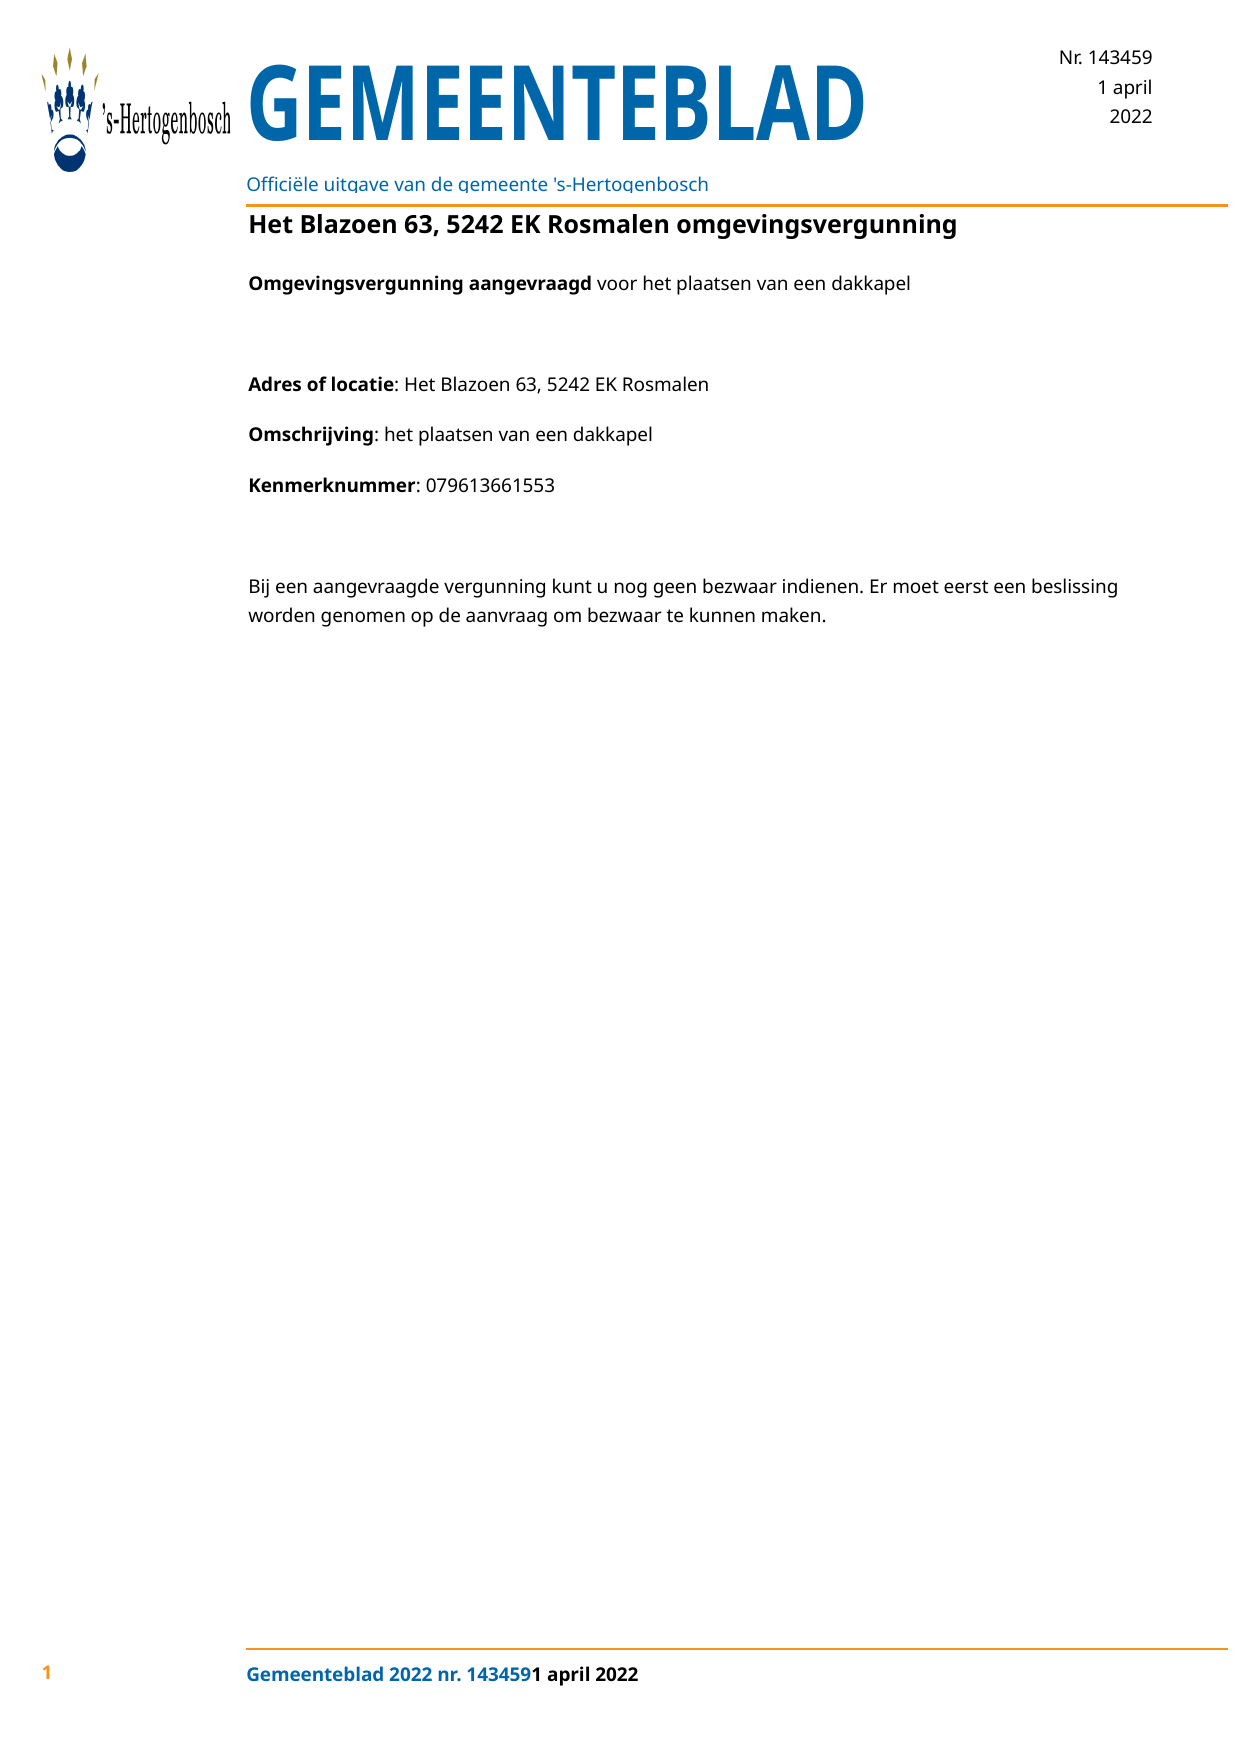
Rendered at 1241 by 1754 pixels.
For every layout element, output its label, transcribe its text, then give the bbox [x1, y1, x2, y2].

text Omschrijving: het plaatsen van een dakkapel [248, 422, 1152, 447]
text Kenmerknummer: 079613661553 [248, 472, 1152, 498]
picture [41, 47, 231, 172]
text Het Blazoen 63, 5242 EK Rosmalen omgevingsvergunning [248, 207, 1152, 241]
text Bij een aangevraagde vergunning kunt u nog geen bezwaar indienen. Er moet eerst een beslissing worden genomen op de aanvraag om bezwaar te kunnen maken. [248, 573, 1152, 628]
text Adres of locatie: Het Blazoen 63, 5242 EK Rosmalen [248, 371, 1152, 397]
text Omgevingsvergunning aangevraagd voor het plaatsen van een dakkapel [248, 270, 1152, 296]
